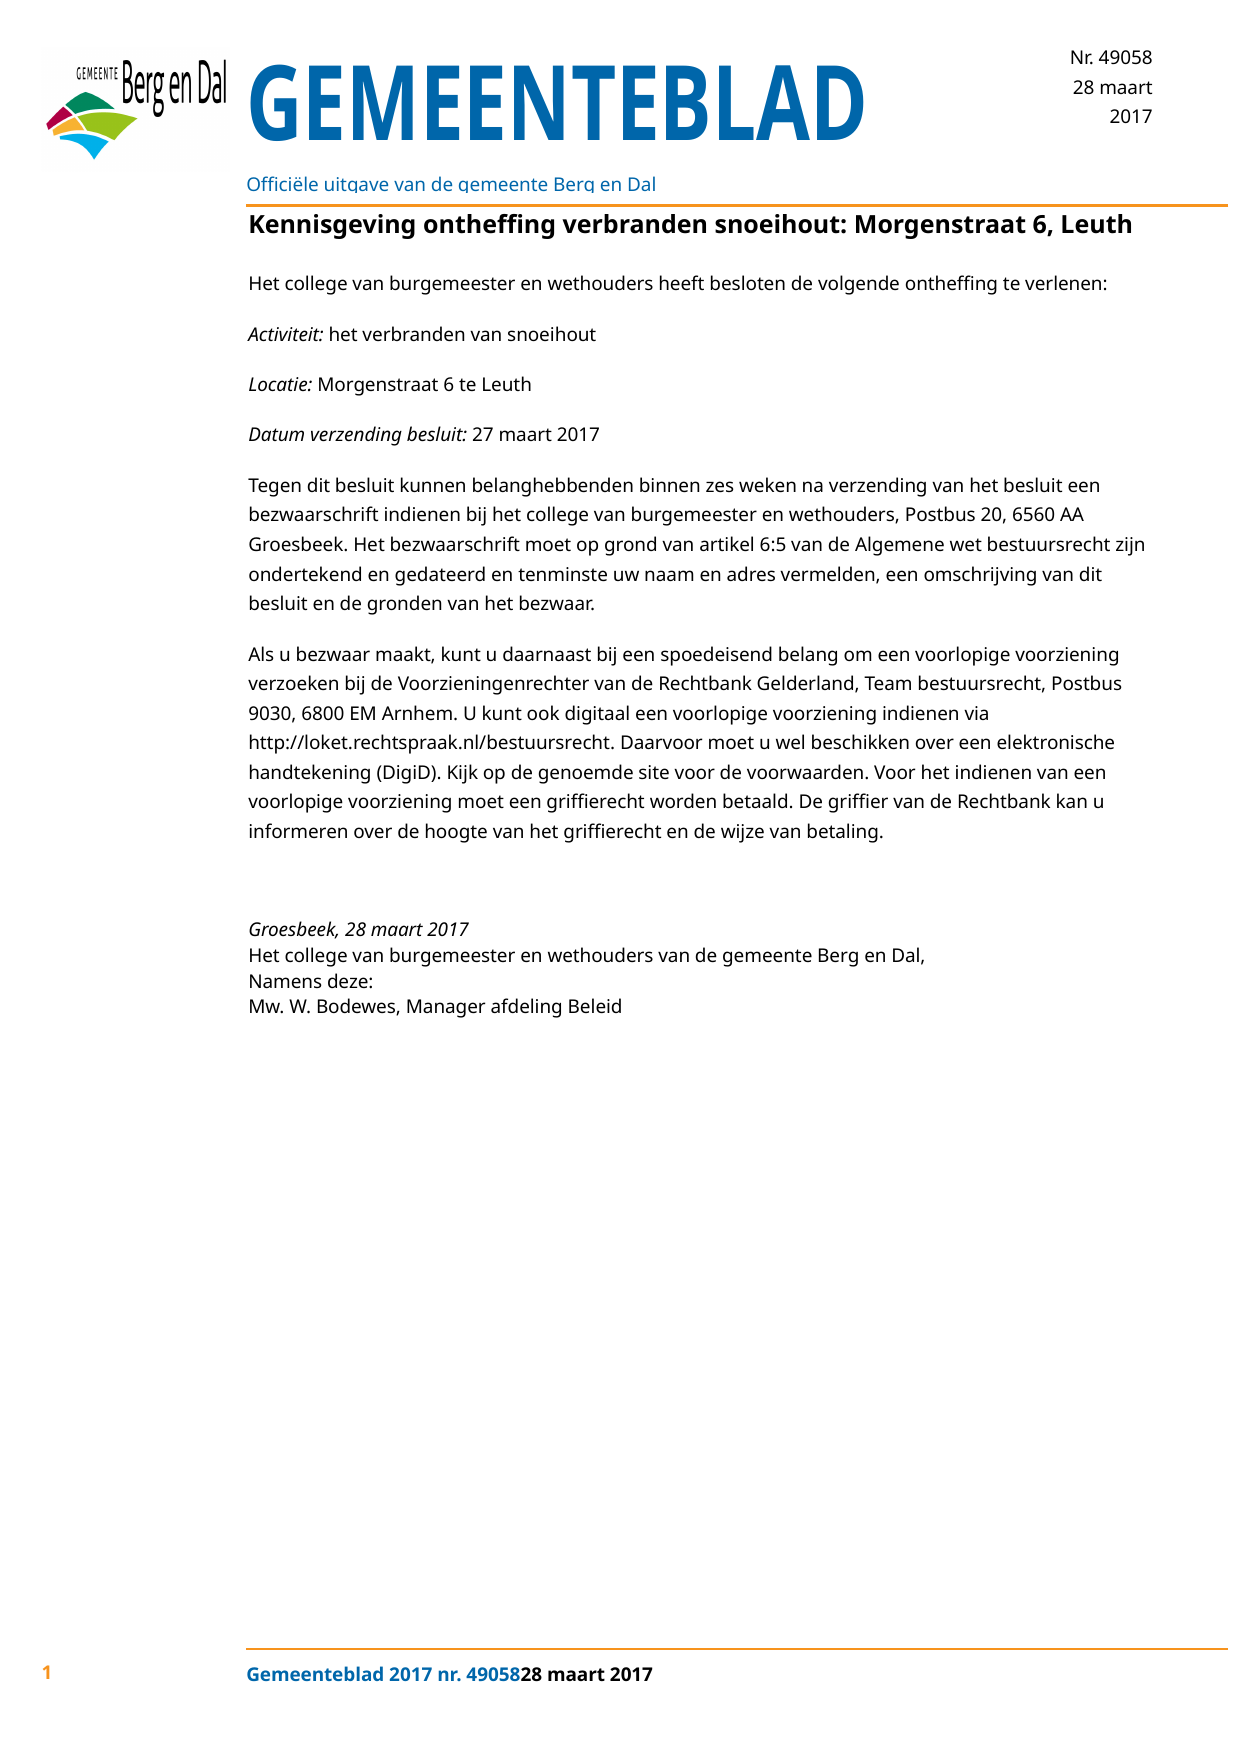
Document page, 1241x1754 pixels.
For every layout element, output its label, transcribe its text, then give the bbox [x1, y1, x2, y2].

text Kennisgeving ontheffing verbranden snoeihout: Morgenstraat 6, Leuth [248, 207, 1152, 241]
text Mw. W. Bodewes, Manager afdeling Beleid [248, 994, 1152, 1019]
picture [41, 47, 231, 172]
text Locatie: Morgenstraat 6 te Leuth [248, 371, 1152, 397]
text Tegen dit besluit kunnen belanghebbenden binnen zes weken na verzending van het besluit een bezwaarschrift indienen bij het college van burgemeester en wethouders, Postbus 20, 6560 AA Groesbeek. Het bezwaarschrift moet op grond van artikel 6:5 van de Algemene wet bestuursrecht zijn ondertekend en gedateerd en tenminste uw naam en adres vermelden, een omschrijving van dit besluit en de gronden van het bezwaar. [248, 472, 1152, 616]
text Het college van burgemeester en wethouders heeft besloten de volgende ontheffing te verlenen: [248, 270, 1152, 296]
text Activiteit: het verbranden van snoeihout [248, 321, 1152, 346]
text Het college van burgemeester en wethouders van de gemeente Berg en Dal, [248, 942, 1152, 968]
text Als u bezwaar maakt, kunt u daarnaast bij een spoedeisend belang om een voorlopige voorziening verzoeken bij de Voorzieningenrechter van de Rechtbank Gelderland, Team bestuursrecht, Postbus 9030, 6800 EM Arnhem. U kunt ook digitaal een voorlopige voorziening indienen via http://loket.rechtspraak.nl/bestuursrecht. Daarvoor moet u wel beschikken over een elektronische handtekening (DigiD). Kijk op de genoemde site voor de voorwaarden. Voor het indienen van een voorlopige voorziening moet een griffierecht worden betaald. De griffier van de Rechtbank kan u informeren over de hoogte van het griffierecht en de wijze van betaling. [248, 641, 1152, 844]
text Groesbeek, 28 maart 2017 [248, 916, 1152, 942]
text Datum verzending besluit: 27 maart 2017 [248, 422, 1152, 447]
text Namens deze: [248, 968, 1152, 994]
